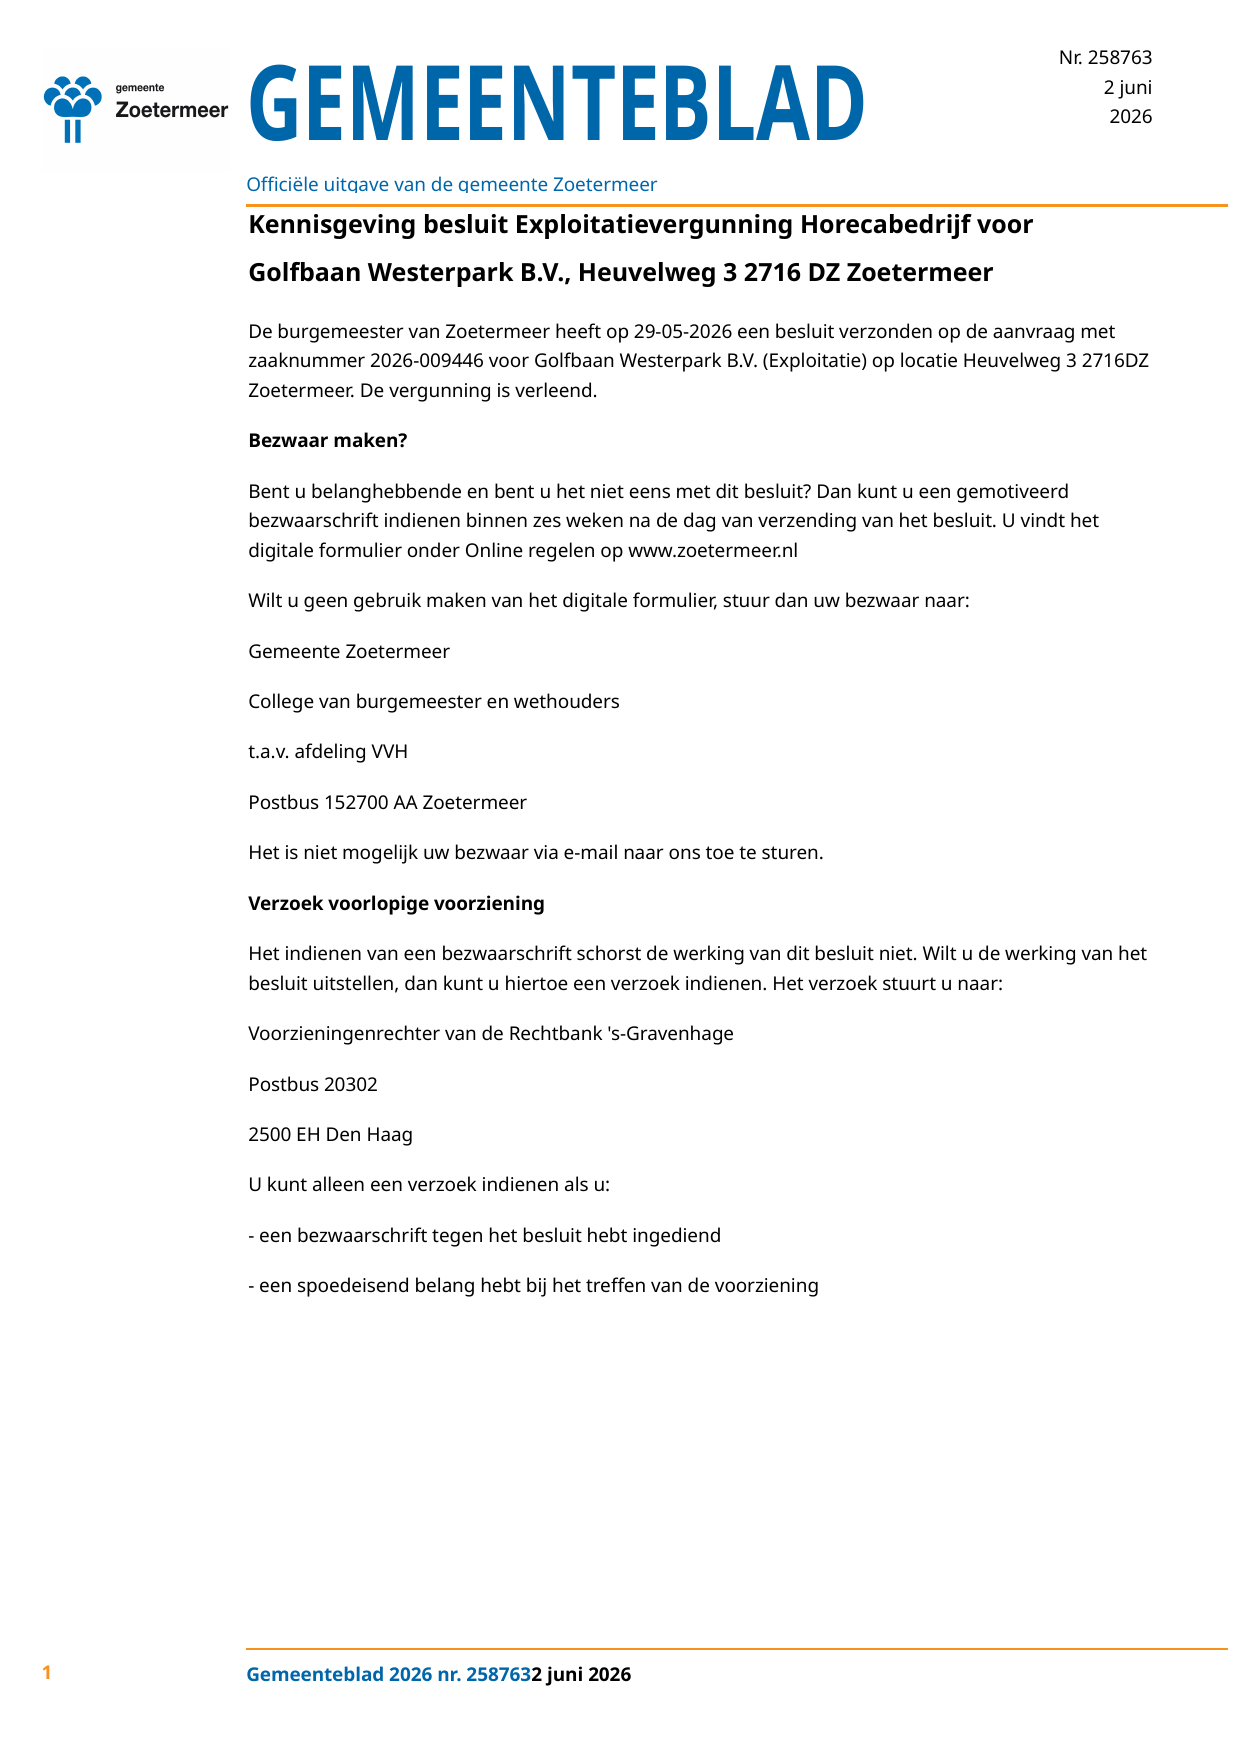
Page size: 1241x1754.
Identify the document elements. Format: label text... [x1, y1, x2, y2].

text Postbus 20302 [248, 1071, 1152, 1097]
text Gemeente Zoetermeer [248, 638, 1152, 664]
text De burgemeester van Zoetermeer heeft op 29-05-2026 een besluit verzonden op de aanvraag met zaaknummer 2026-009446 voor Golfbaan Westerpark B.V. (Exploitatie) op locatie Heuvelweg 3 2716DZ Zoetermeer. De vergunning is verleend. [248, 318, 1152, 403]
text Bezwaar maken? [248, 427, 1152, 453]
text - een spoedeisend belang hebt bij het treffen van de voorziening [248, 1272, 1152, 1298]
text Het indienen van een bezwaarschrift schorst de werking van dit besluit niet. Wilt u de werking van het besluit uitstellen, dan kunt u hiertoe een verzoek indienen. Het verzoek stuurt u naar: [248, 940, 1152, 996]
text Voorzieningenrechter van de Rechtbank 's-Gravenhage [248, 1020, 1152, 1046]
text t.a.v. afdeling VVH [248, 739, 1152, 764]
picture [41, 47, 231, 172]
text Wilt u geen gebruik maken van het digitale formulier, stuur dan uw bezwaar naar: [248, 587, 1152, 613]
text - een bezwaarschrift tegen het besluit hebt ingediend [248, 1222, 1152, 1248]
text Postbus 152700 AA Zoetermeer [248, 789, 1152, 815]
text Verzoek voorlopige voorziening [248, 890, 1152, 916]
text College van burgemeester en wethouders [248, 688, 1152, 714]
text Kennisgeving besluit Exploitatievergunning Horecabedrijf voor Golfbaan Westerpark B.V., Heuvelweg 3 2716 DZ Zoetermeer [248, 207, 1152, 288]
text Bent u belanghebbende en bent u het niet eens met dit besluit? Dan kunt u een gemotiveerd bezwaarschrift indienen binnen zes weken na de dag van verzending van het besluit. U vindt het digitale formulier onder Online regelen op www.zoetermeer.nl [248, 478, 1152, 563]
text Het is niet mogelijk uw bezwaar via e-mail naar ons toe te sturen. [248, 839, 1152, 865]
text 2500 EH Den Haag [248, 1121, 1152, 1147]
text U kunt alleen een verzoek indienen als u: [248, 1172, 1152, 1197]
